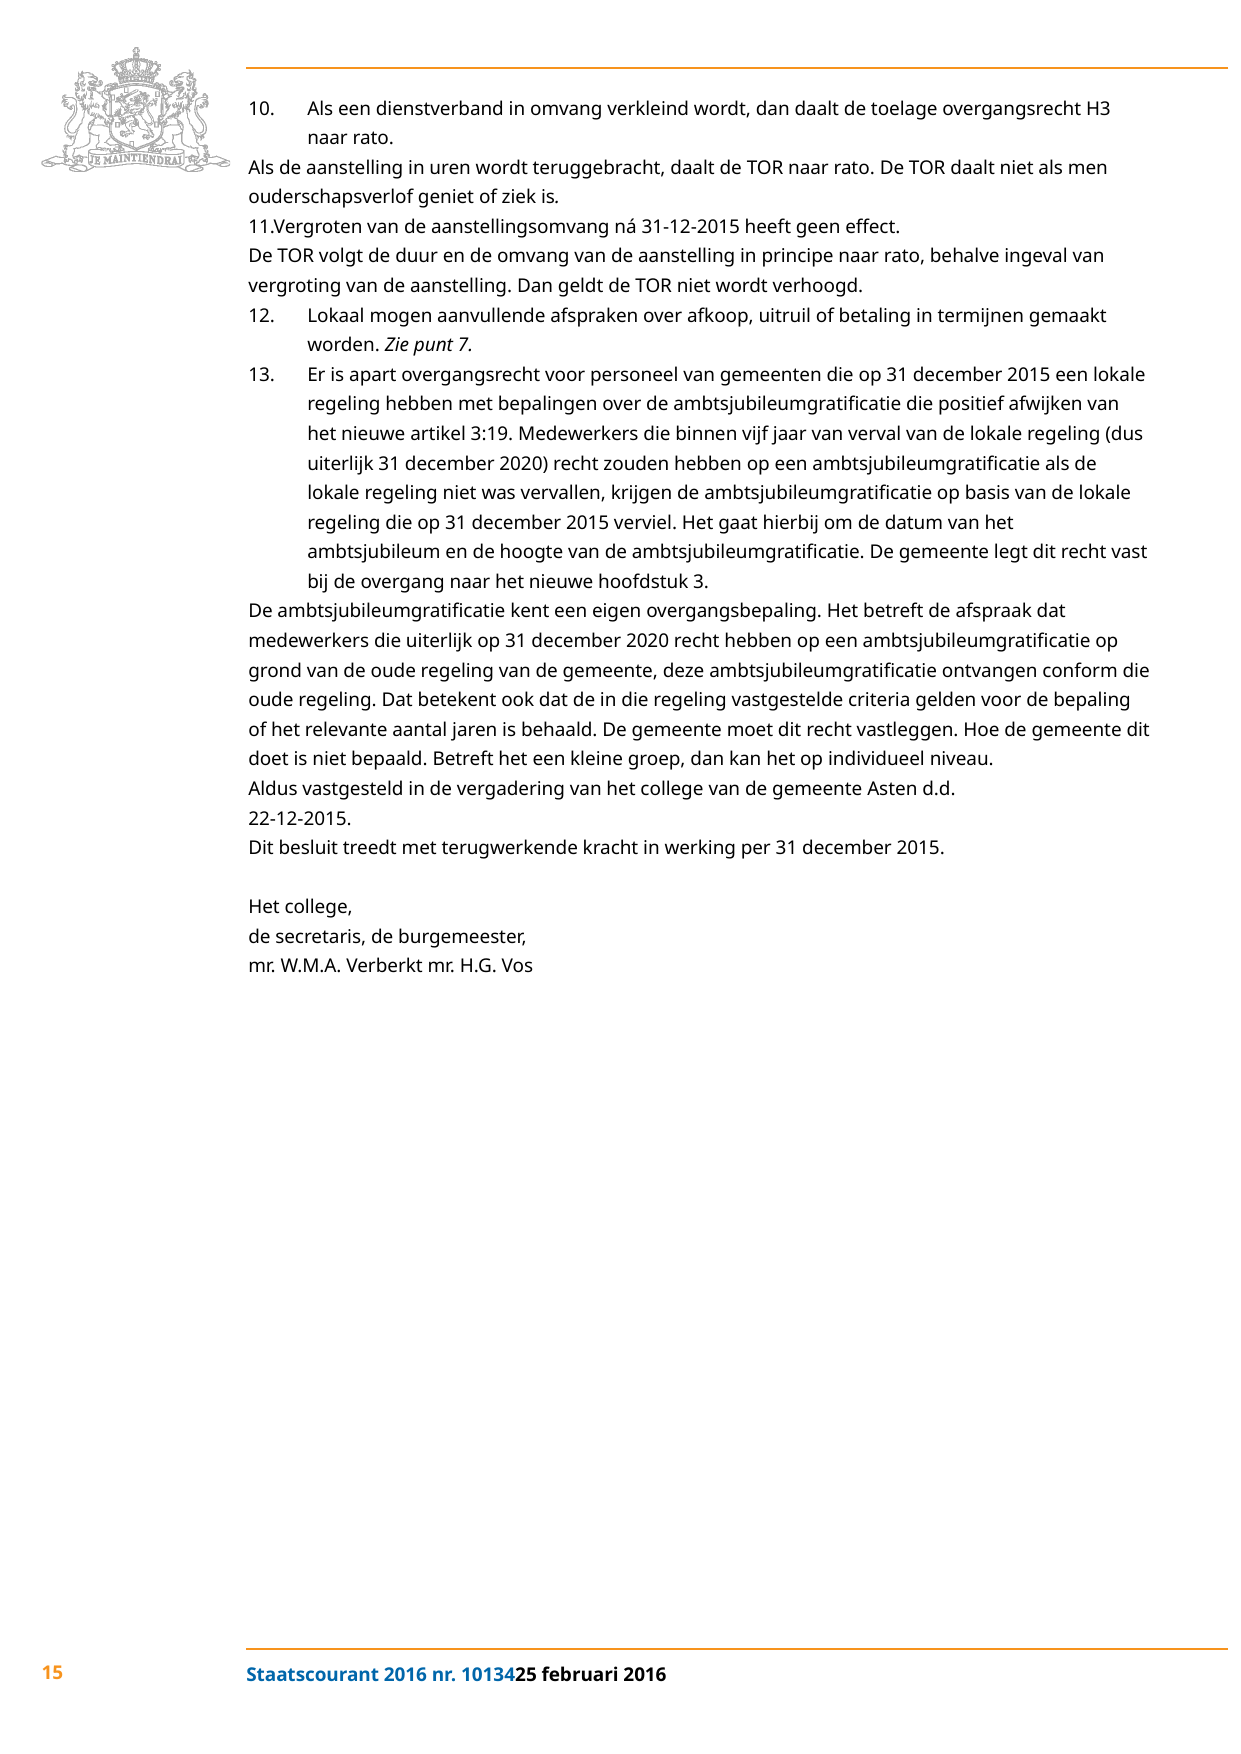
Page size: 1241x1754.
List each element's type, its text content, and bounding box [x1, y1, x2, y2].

text De TOR volgt de duur en de omvang van de aanstelling in principe naar rato, behalve ingeval van vergroting van de aanstelling. Dan geldt de TOR niet wordt verhoogd. [248, 243, 1152, 298]
text 22-12-2015. [248, 805, 1152, 831]
text mr. W.M.A. Verberkt mr. H.G. Vos [248, 953, 1152, 978]
text Dit besluit treedt met terugwerkende kracht in werking per 31 december 2015. [248, 834, 1152, 860]
list Er is apart overgangsrecht voor personeel van gemeenten die op 31 december 2015 een lokale regeling hebben met bepalingen over de ambtsjubileumgratificatie die positief afwijken van het nieuwe artikel 3:19. Medewerkers die binnen vijf jaar van verval van de lokale regeling (dus uiterlijk 31 december 2020) recht zouden hebben op een ambtsjubileumgratificatie als de lokale regeling niet was vervallen, krijgen de ambtsjubileumgratificatie op basis van de lokale regeling die op 31 december 2015 verviel. Het gaat hierbij om de datum van het ambtsjubileum en de hoogte van de ambtsjubileumgratificatie. De gemeente legt dit recht vast bij de overgang naar het nieuwe hoofdstuk 3. [248, 361, 1152, 594]
list Als een dienstverband in omvang verkleind wordt, dan daalt de toelage overgangsrecht H3 naar rato. [248, 95, 1152, 150]
picture [41, 47, 231, 172]
text 11.Vergroten van de aanstellingsomvang ná 31-12-2015 heeft geen effect. [248, 213, 1152, 239]
text Aldus vastgesteld in de vergadering van het college van de gemeente Asten d.d. [248, 775, 1152, 801]
text de secretaris, de burgemeester, [248, 923, 1152, 949]
list Lokaal mogen aanvullende afspraken over afkoop, uitruil of betaling in termijnen gemaakt worden. Zie punt 7. [248, 302, 1152, 357]
text Het college, [248, 893, 1152, 919]
text Als de aanstelling in uren wordt teruggebracht, daalt de TOR naar rato. De TOR daalt niet als men ouderschapsverlof geniet of ziek is. [248, 154, 1152, 209]
text De ambtsjubileumgratificatie kent een eigen overgangsbepaling. Het betreft de afspraak dat medewerkers die uiterlijk op 31 december 2020 recht hebben op een ambtsjubileumgratificatie op grond van de oude regeling van de gemeente, deze ambtsjubileumgratificatie ontvangen conform die oude regeling. Dat betekent ook dat de in die regeling vastgestelde criteria gelden voor de bepaling of het relevante aantal jaren is behaald. De gemeente moet dit recht vastleggen. Hoe de gemeente dit doet is niet bepaald. Betreft het een kleine groep, dan kan het op individueel niveau. [248, 598, 1152, 771]
